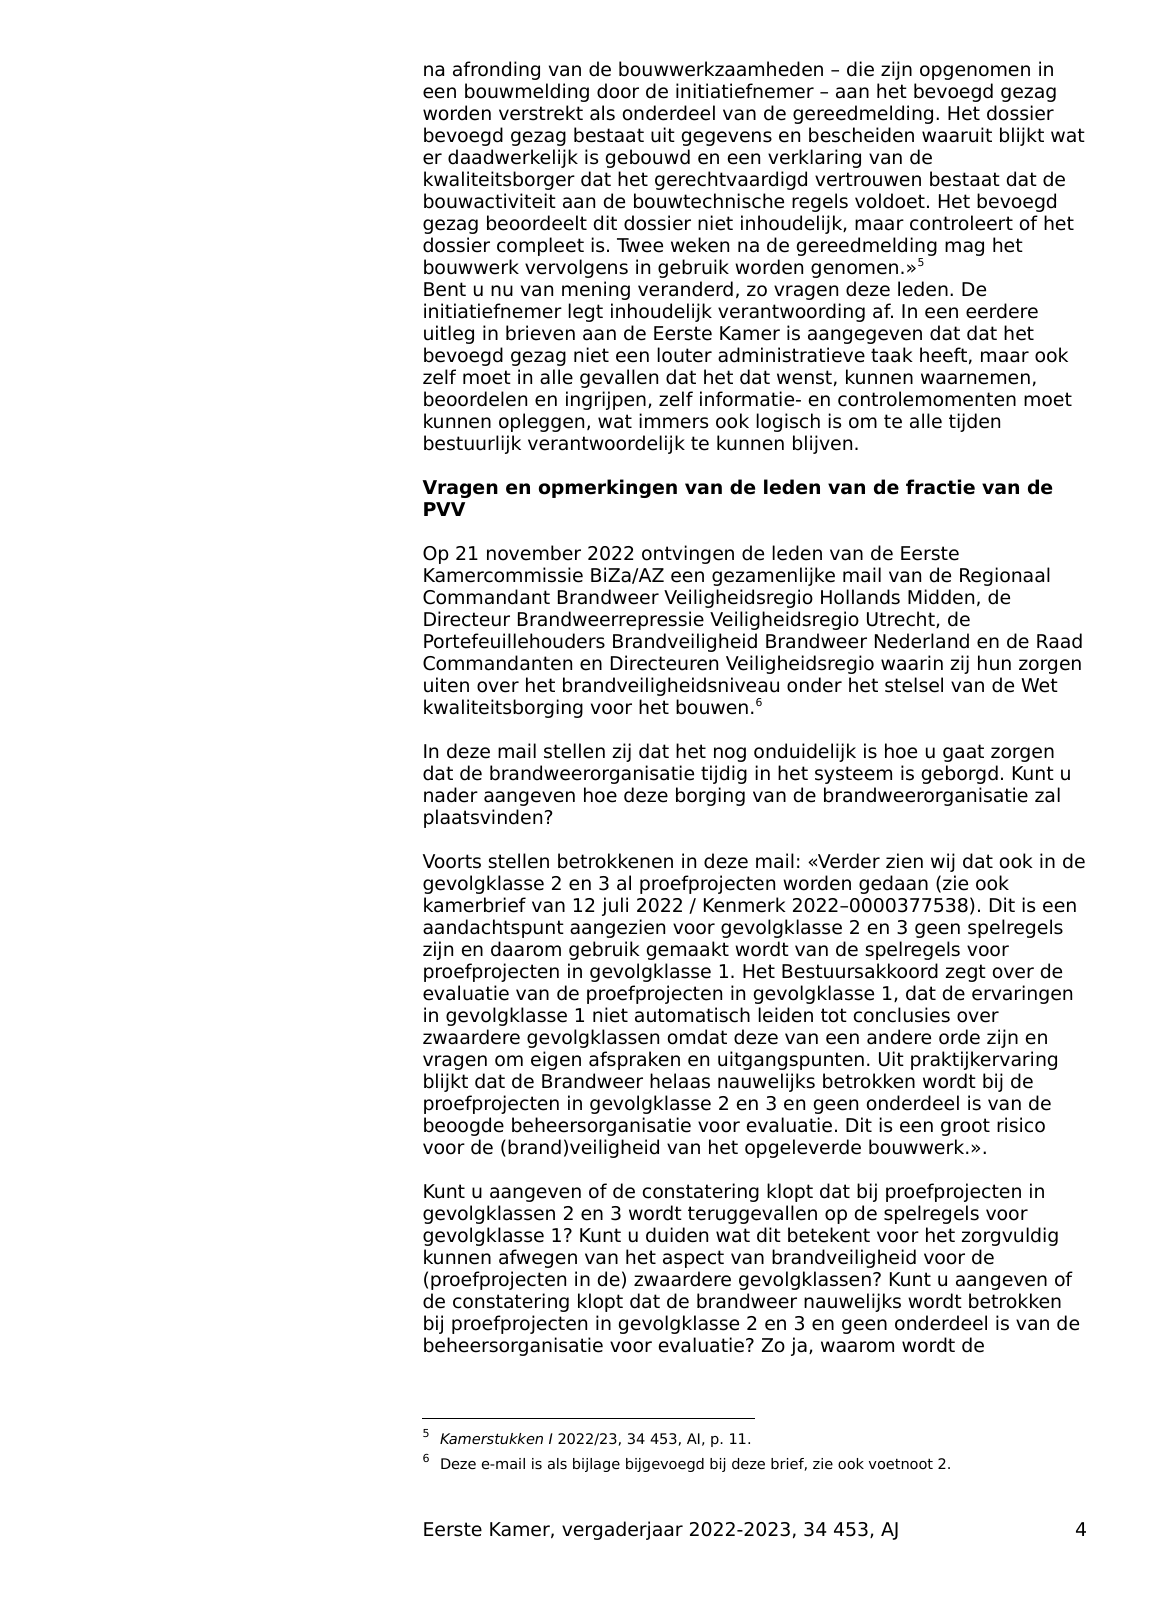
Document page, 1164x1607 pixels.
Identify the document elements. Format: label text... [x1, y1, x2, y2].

text Kamerstukken I 2022/23, 34 453, AI, p. 11. [422, 1427, 1087, 1449]
text Voorts stellen betrokkenen in deze mail: «Verder zien wij dat ook in de gevolgklasse 2 en 3 al proefprojecten worden gedaan (zie ook kamerbrief van 12 juli 2022 / Kenmerk 2022–0000377538). Dit is een aandachtspunt aangezien voor gevolgklasse 2 en 3 geen spelregels zijn en daarom gebruik gemaakt wordt van de spelregels voor proefprojecten in gevolgklasse 1. Het Bestuursakkoord zegt over de evaluatie van de proefprojecten in gevolgklasse 1, dat de ervaringen in gevolgklasse 1 niet automatisch leiden tot conclusies over zwaardere gevolgklassen omdat deze van een andere orde zijn en vragen om eigen afspraken en uitgangspunten. Uit praktijkervaring blijkt dat de Brandweer helaas nauwelijks betrokken wordt bij de proefprojecten in gevolgklasse 2 en 3 en geen onderdeel is van de beoogde beheersorganisatie voor evaluatie. Dit is een groot risico voor de (brand)veiligheid van het opgeleverde bouwwerk.». [422, 851, 1087, 1159]
text na afronding van de bouwwerkzaamheden – die zijn opgenomen in een bouwmelding door de initiatiefnemer – aan het bevoegd gezag worden verstrekt als onderdeel van de gereedmelding. Het dossier bevoegd gezag bestaat uit gegevens en bescheiden waaruit blijkt wat er daadwerkelijk is gebouwd en een verklaring van de kwaliteitsborger dat het gerechtvaardigd vertrouwen bestaat dat de bouwactiviteit aan de bouwtechnische regels voldoet. Het bevoegd gezag beoordeelt dit dossier niet inhoudelijk, maar controleert of het dossier compleet is. Twee weken na de gereedmelding mag het bouwwerk vervolgens in gebruik worden genomen.» [422, 59, 1087, 279]
text In deze mail stellen zij dat het nog onduidelijk is hoe u gaat zorgen dat de brandweerorganisatie tijdig in het systeem is geborgd. Kunt u nader aangeven hoe deze borging van de brandweerorganisatie zal plaatsvinden? [422, 741, 1087, 829]
subtitle Vragen en opmerkingen van de leden van de fractie van de PVV [422, 477, 1087, 521]
text Deze e-mail is als bijlage bijgevoegd bij deze brief, zie ook voetnoot 2. [422, 1452, 1087, 1474]
text Kunt u aangeven of de constatering klopt dat bij proefprojecten in gevolgklassen 2 en 3 wordt teruggevallen op de spelregels voor gevolgklasse 1? Kunt u duiden wat dit betekent voor het zorgvuldig kunnen afwegen van het aspect van brandveiligheid voor de (proefprojecten in de) zwaardere gevolgklassen? Kunt u aangeven of de constatering klopt dat de brandweer nauwelijks wordt betrokken bij proefprojecten in gevolgklasse 2 en 3 en geen onderdeel is van de beheersorganisatie voor evaluatie? Zo ja, waarom wordt de [422, 1181, 1087, 1357]
text Op 21 november 2022 ontvingen de leden van de Eerste Kamercommissie BiZa/AZ een gezamenlijke mail van de Regionaal Commandant Brandweer Veiligheidsregio Hollands Midden, de Directeur Brandweerrepressie Veiligheidsregio Utrecht, de Portefeuillehouders Brandveiligheid Brandweer Nederland en de Raad Commandanten en Directeuren Veiligheidsregio waarin zij hun zorgen uiten over het brandveiligheidsniveau onder het stelsel van de Wet kwaliteitsborging voor het bouwen. [422, 543, 1087, 719]
text Bent u nu van mening veranderd, zo vragen deze leden. De initiatiefnemer legt inhoudelijk verantwoording af. In een eerdere uitleg in brieven aan de Eerste Kamer is aangegeven dat dat het bevoegd gezag niet een louter administratieve taak heeft, maar ook zelf moet in alle gevallen dat het dat wenst, kunnen waarnemen, beoordelen en ingrijpen, zelf informatie- en controlemomenten moet kunnen opleggen, wat immers ook logisch is om te alle tijden bestuurlijk verantwoordelijk te kunnen blijven. [422, 279, 1087, 455]
